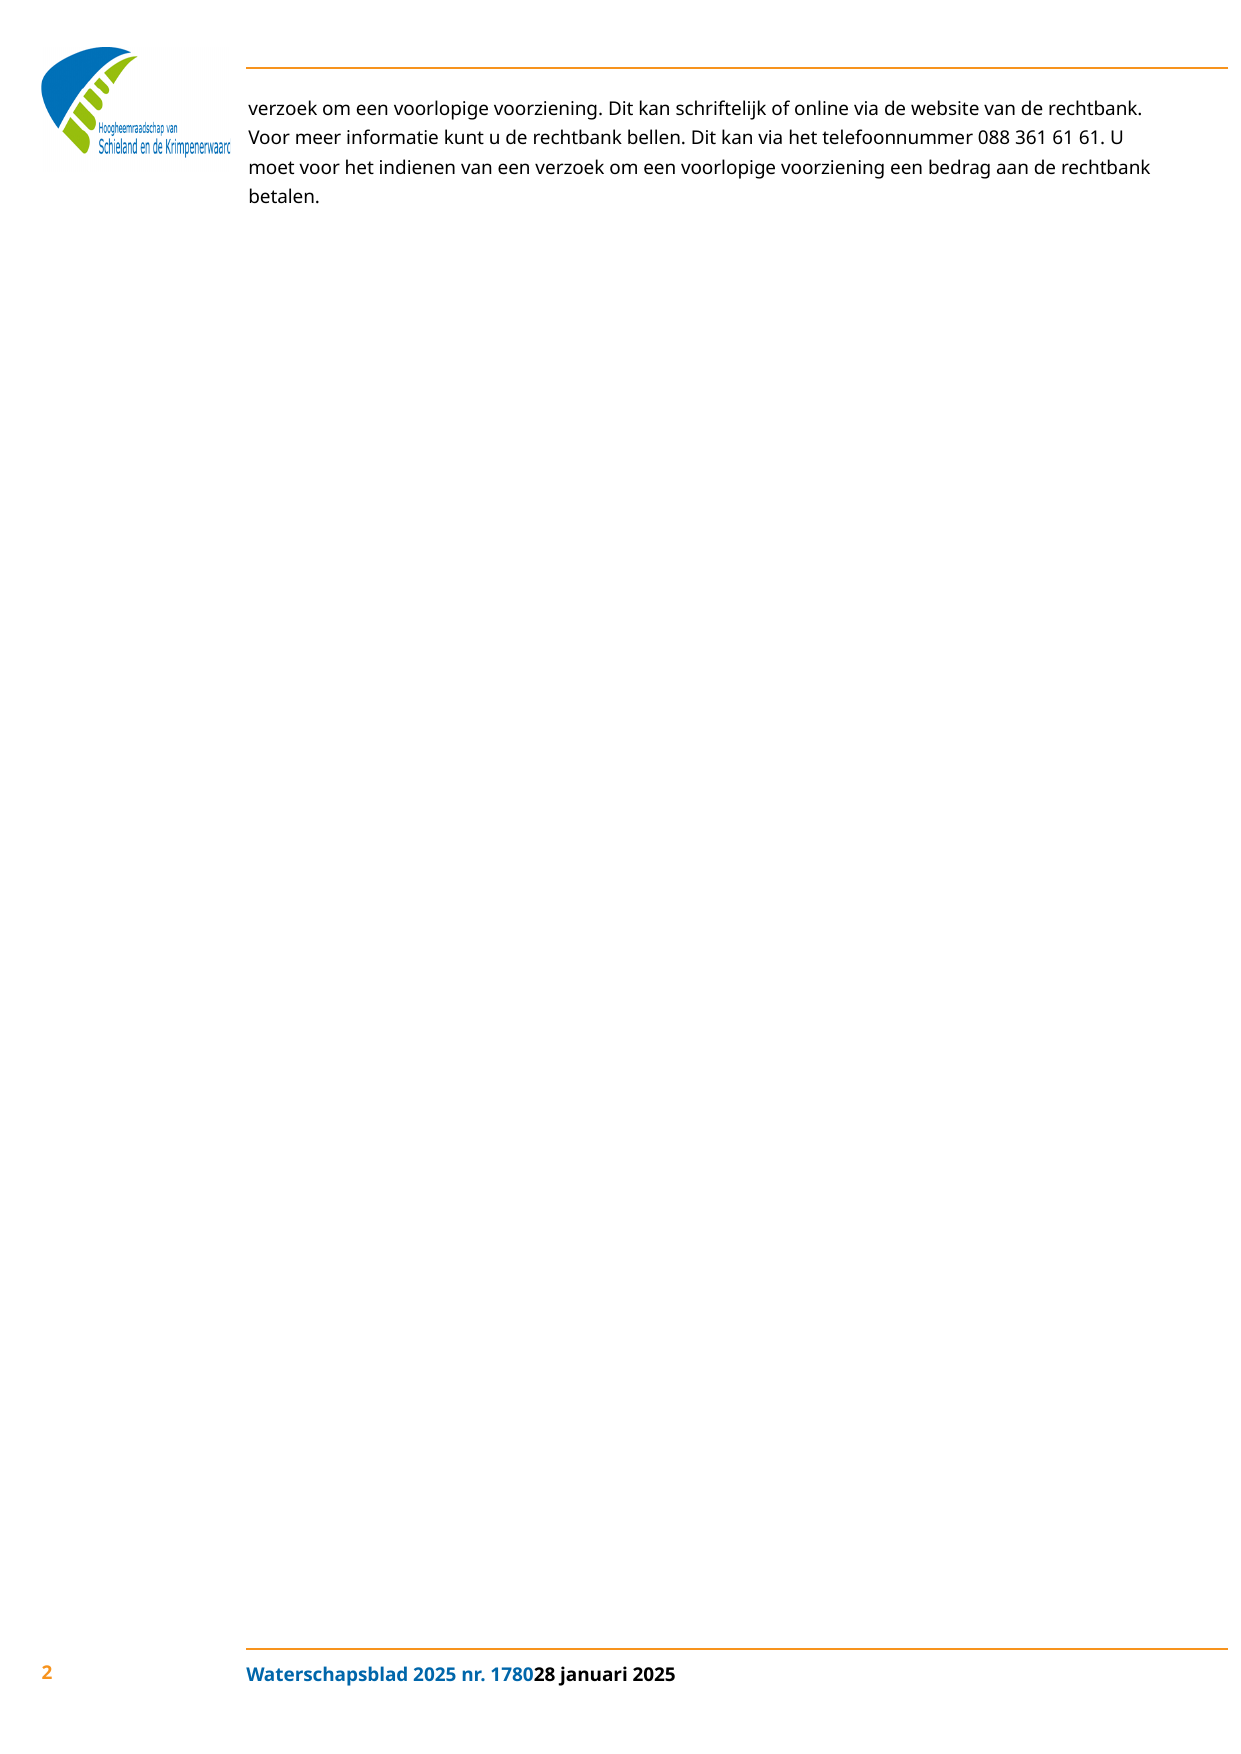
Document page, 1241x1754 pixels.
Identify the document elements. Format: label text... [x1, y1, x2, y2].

picture [41, 47, 231, 172]
text verzoek om een voorlopige voorziening. Dit kan schriftelijk of online via de website van de rechtbank. Voor meer informatie kunt u de rechtbank bellen. Dit kan via het telefoonnummer 088 361 61 61. U moet voor het indienen van een verzoek om een voorlopige voorziening een bedrag aan de rechtbank betalen. [248, 95, 1152, 209]
